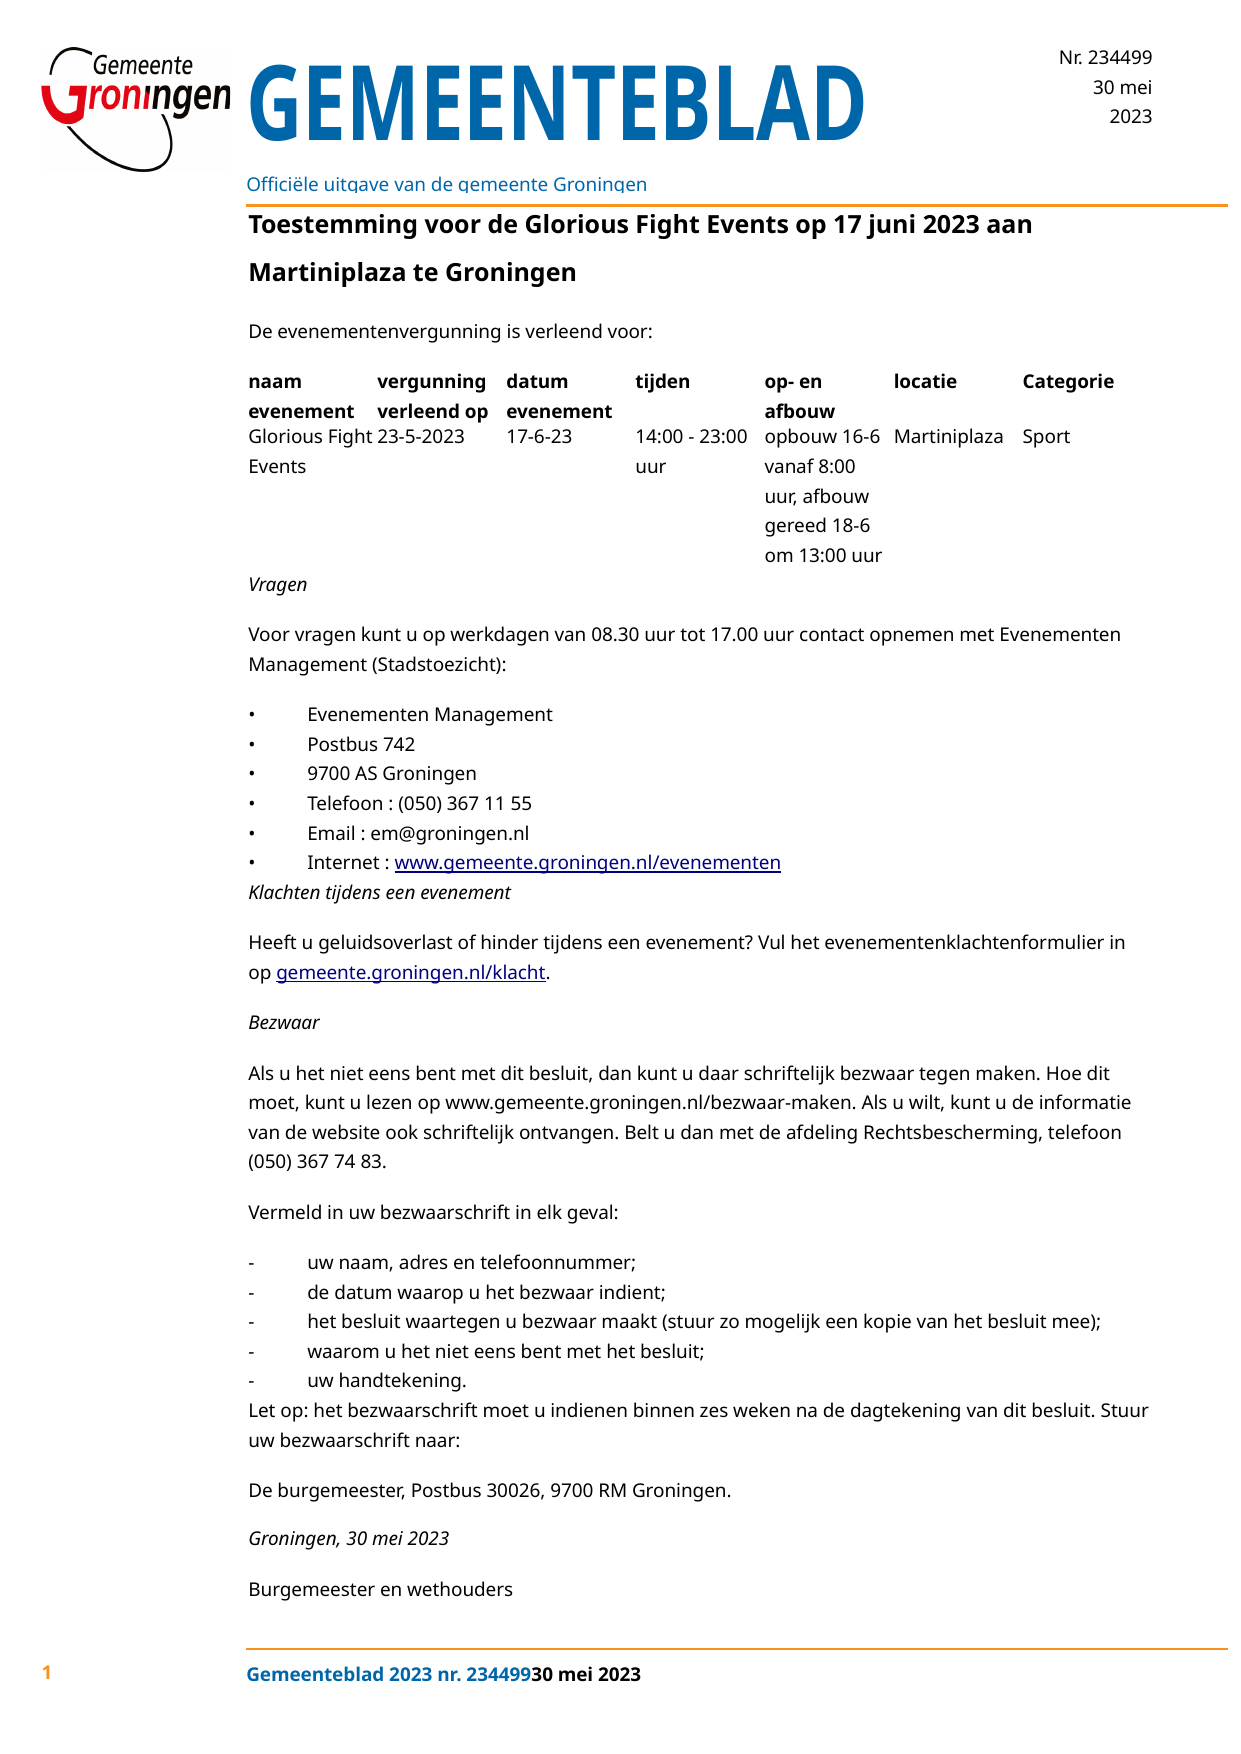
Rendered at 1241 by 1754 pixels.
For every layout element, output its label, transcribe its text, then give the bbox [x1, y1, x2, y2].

table_header datum evenement [506, 369, 635, 424]
text Vermeld in uw bezwaarschrift in elk geval: [248, 1199, 1152, 1225]
text Toestemming voor de Glorious Fight Events op 17 juni 2023 aan Martiniplaza te Groningen [248, 207, 1152, 288]
text Bezwaar [248, 1009, 1152, 1035]
text Voor vragen kunt u op werkdagen van 08.30 uur tot 17.00 uur contact opnemen met Evenementen Management (Stadstoezicht): [248, 621, 1152, 677]
table_cell 14:00 - 23:00 uur [635, 424, 764, 568]
table_header vergunning verleend op [377, 369, 506, 424]
list de datum waarop u het bezwaar indient; [248, 1279, 1152, 1305]
picture [41, 47, 231, 172]
table_cell Glorious Fight Events [248, 424, 377, 568]
table_cell 23-5-2023 [377, 424, 506, 568]
text Groningen, 30 mei 2023 [248, 1525, 1152, 1551]
text Let op: het bezwaarschrift moet u indienen binnen zes weken na de dagtekening van dit besluit. Stuur uw bezwaarschrift naar: [248, 1397, 1152, 1453]
text De evenementenvergunning is verleend voor: [248, 318, 1152, 344]
list Evenementen Management [248, 701, 1152, 727]
text Burgemeester en wethouders [248, 1577, 1152, 1602]
table_cell Martiniplaza [894, 424, 1022, 568]
list Email : em@groningen.nl [248, 820, 1152, 846]
table_header tijden [635, 369, 764, 424]
table_cell Sport [1023, 424, 1152, 568]
list Postbus 742 [248, 731, 1152, 757]
text Klachten tijdens een evenement [248, 879, 1152, 905]
table_header naam evenement [248, 369, 377, 424]
text Vragen [248, 571, 1152, 597]
list uw handtekening. [248, 1368, 1152, 1393]
table_header locatie [894, 369, 1022, 424]
table_header Categorie [1023, 369, 1152, 424]
list Telefoon : (050) 367 11 55 [248, 790, 1152, 816]
text Als u het niet eens bent met dit besluit, dan kunt u daar schriftelijk bezwaar tegen maken. Hoe dit moet, kunt u lezen op www.gemeente.groningen.nl/bezwaar-maken. Als u wilt, kunt u de informatie van de website ook schriftelijk ontvangen. Belt u dan met de afdeling Rechtsbescherming, telefoon (050) 367 74 83. [248, 1060, 1152, 1174]
list 9700 AS Groningen [248, 761, 1152, 786]
text Heeft u geluidsoverlast of hinder tijdens een evenement? Vul het evenementenklachtenformulier in op gemeente.groningen.nl/klacht. [248, 929, 1152, 985]
list uw naam, adres en telefoonnummer; [248, 1249, 1152, 1275]
list waarom u het niet eens bent met het besluit; [248, 1338, 1152, 1364]
table_cell opbouw 16-6 vanaf 8:00 uur, afbouw gereed 18-6 om 13:00 uur [764, 424, 893, 568]
list Internet : www.gemeente.groningen.nl/evenementen [248, 849, 1152, 875]
list het besluit waartegen u bezwaar maakt (stuur zo mogelijk een kopie van het besluit mee); [248, 1308, 1152, 1334]
table_cell 17-6-23 [506, 424, 635, 568]
text De burgemeester, Postbus 30026, 9700 RM Groningen. [248, 1477, 1152, 1503]
table_header op- en afbouw [764, 369, 893, 424]
